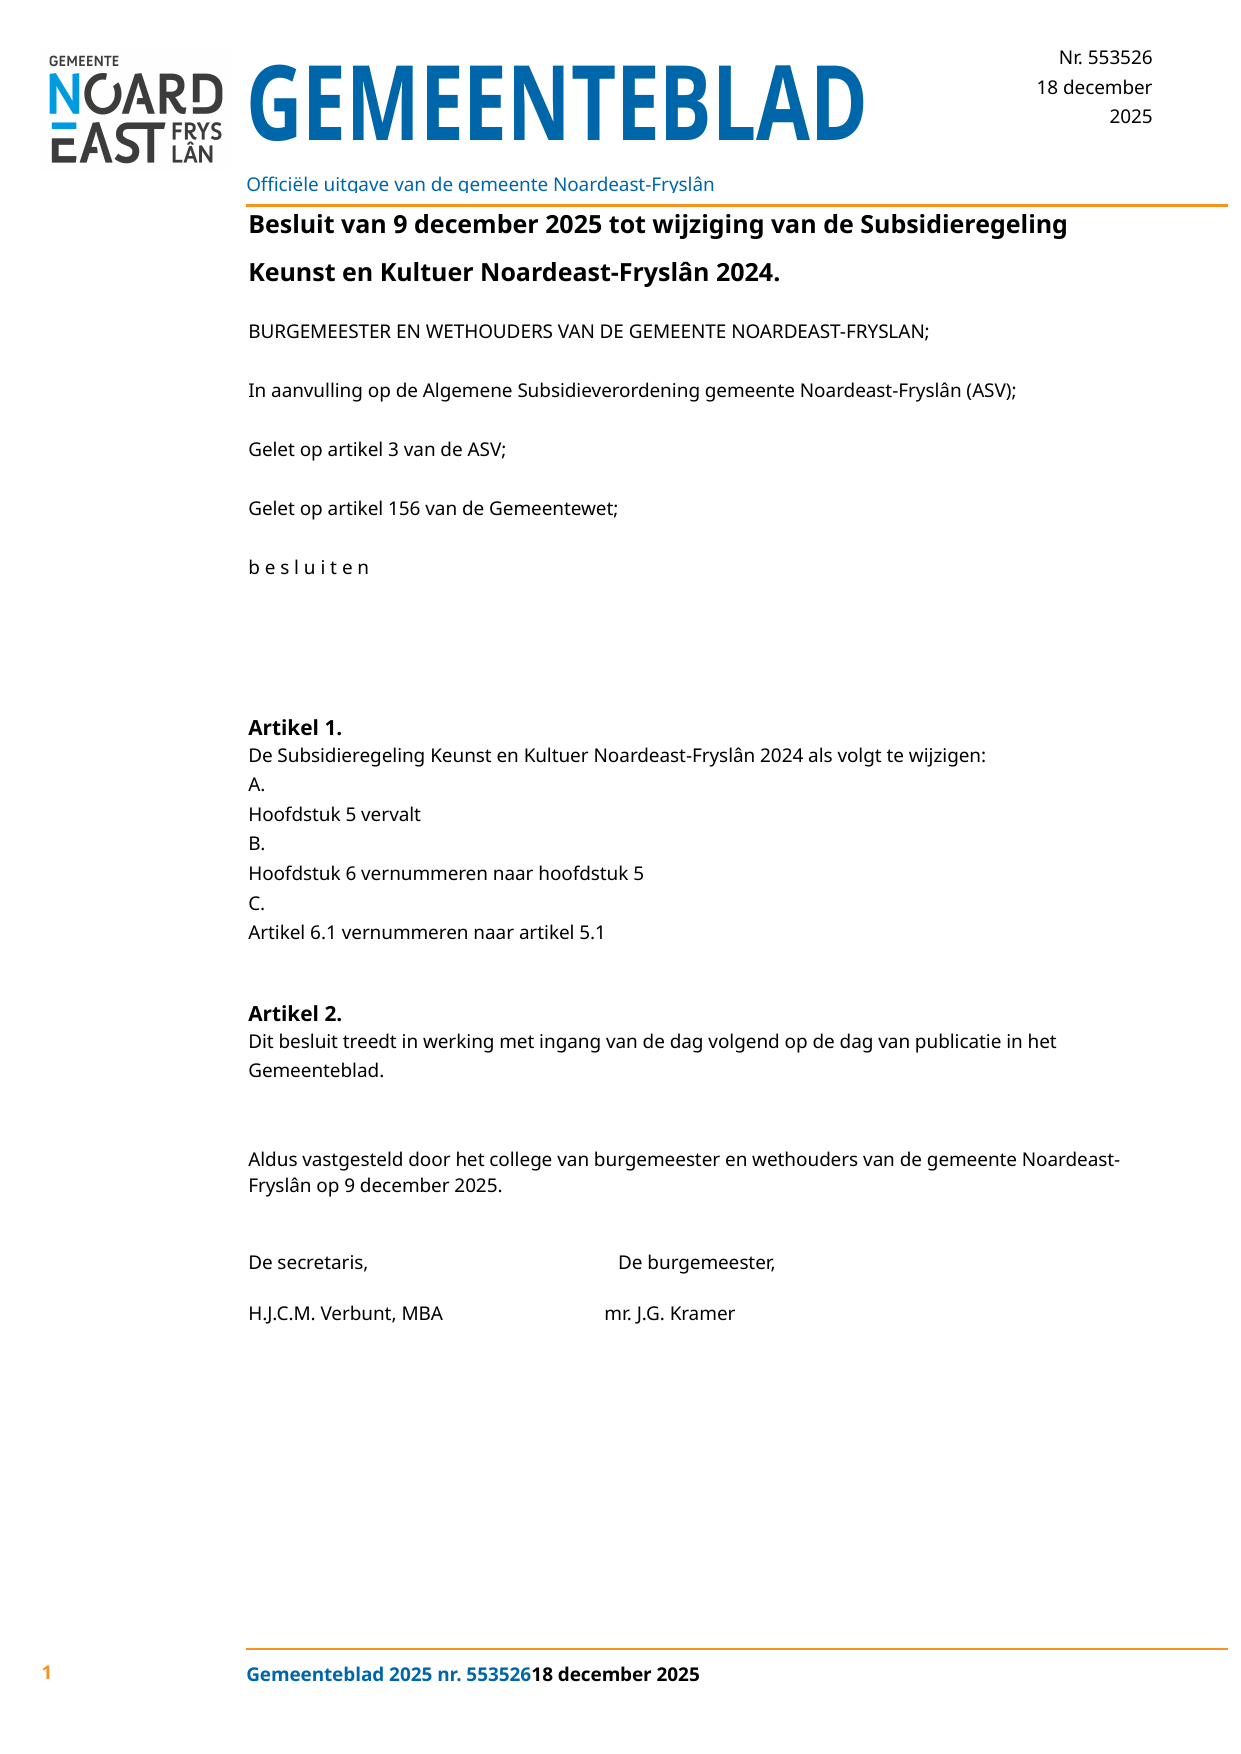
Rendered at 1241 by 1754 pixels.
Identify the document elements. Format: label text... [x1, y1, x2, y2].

text Aldus vastgesteld door het college van burgemeester en wethouders van de gemeente Noardeast-Fryslân op 9 december 2025. [248, 1146, 1152, 1198]
text C. [248, 890, 1152, 916]
text Artikel 6.1 vernummeren naar artikel 5.1 [248, 919, 1152, 945]
text Hoofdstuk 5 vervalt [248, 801, 1152, 827]
text A. [248, 771, 1152, 797]
text Gelet op artikel 156 van de Gemeentewet; [248, 495, 1152, 521]
text B. [248, 831, 1152, 856]
picture [41, 47, 231, 172]
text Artikel 2. [248, 999, 1152, 1028]
text Hoofdstuk 6 vernummeren naar hoofdstuk 5 [248, 860, 1152, 886]
text In aanvulling op de Algemene Subsidieverordening gemeente Noardeast-Fryslân (ASV); [248, 377, 1152, 403]
text De Subsidieregeling Keunst en Kultuer Noardeast-Fryslân 2024 als volgt te wijzigen: [248, 742, 1152, 768]
text Dit besluit treedt in werking met ingang van de dag volgend op de dag van publicatie in het Gemeenteblad. [248, 1028, 1152, 1083]
text De secretaris, De burgemeester, [248, 1249, 1152, 1275]
text Artikel 1. [248, 713, 1152, 742]
text BURGEMEESTER EN WETHOUDERS VAN DE GEMEENTE NOARDEAST-FRYSLAN; [248, 318, 1152, 344]
text H.J.C.M. Verbunt, MBA mr. J.G. Kramer [248, 1301, 1152, 1326]
text Besluit van 9 december 2025 tot wijziging van de Subsidieregeling Keunst en Kultuer Noardeast-Fryslân 2024. [248, 207, 1152, 288]
text Gelet op artikel 3 van de ASV; [248, 436, 1152, 462]
text b e s l u i t e n [248, 554, 1152, 580]
